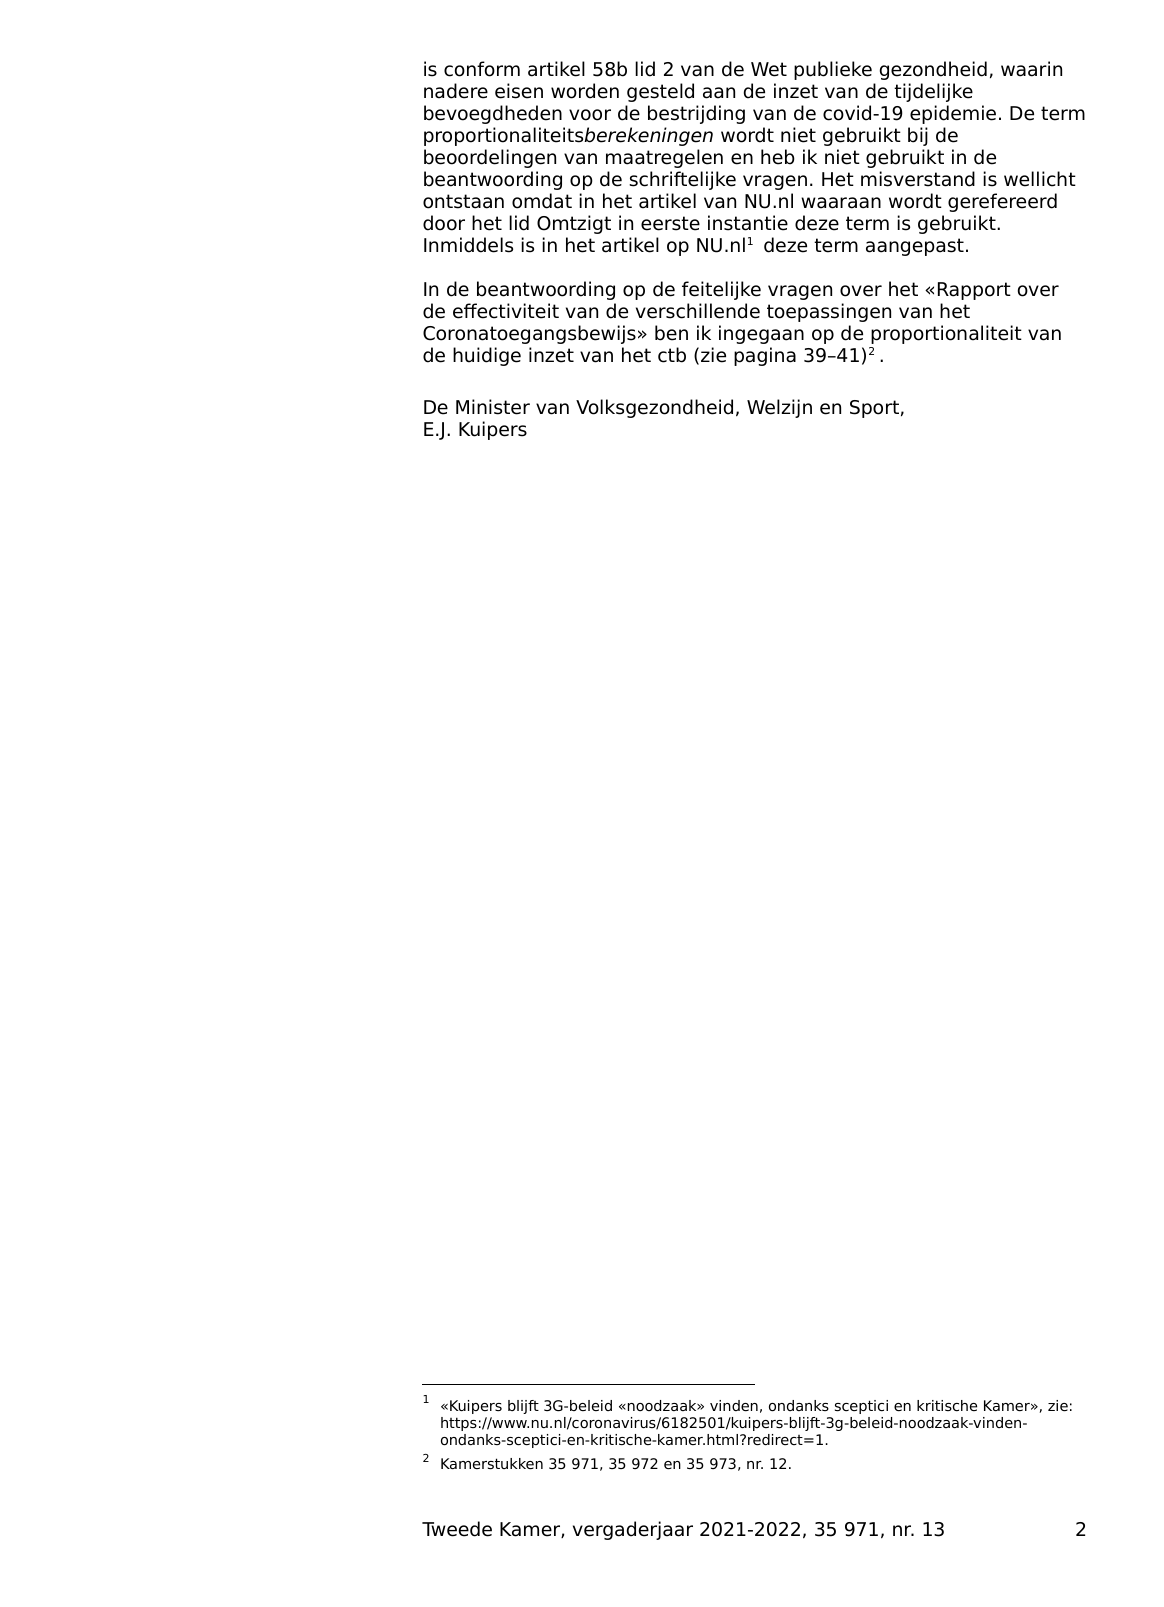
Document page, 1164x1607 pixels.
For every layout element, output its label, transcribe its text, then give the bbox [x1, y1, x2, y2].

text De Minister van Volksgezondheid, Welzijn en Sport, E.J. Kuipers [422, 397, 1087, 441]
text «Kuipers blijft 3G-beleid «noodzaak» vinden, ondanks sceptici en kritische Kamer», zie: https://www.nu.nl/coronavirus/6182501/kuipers-blijft-3g-beleid-noodzaak-vinden-ondanks-sceptici-en-kritische-kamer.html?redirect=1. [422, 1393, 1087, 1449]
text In de beantwoording op de feitelijke vragen over het «Rapport over de effectiviteit van de verschillende toepassingen van het Coronatoegangsbewijs» ben ik ingegaan op de proportionaliteit van de huidige inzet van het ctb (zie pagina 39–41). [422, 279, 1087, 367]
text is conform artikel 58b lid 2 van de Wet publieke gezondheid, waarin nadere eisen worden gesteld aan de inzet van de tijdelijke bevoegdheden voor de bestrijding van de covid-19 epidemie. De term proportionaliteitsberekeningen wordt niet gebruikt bij de beoordelingen van maatregelen en heb ik niet gebruikt in de beantwoording op de schriftelijke vragen. Het misverstand is wellicht ontstaan omdat in het artikel van NU.nl waaraan wordt gerefereerd door het lid Omtzigt in eerste instantie deze term is gebruikt. Inmiddels is in het artikel op NU.nl deze term aangepast. [422, 59, 1087, 257]
text Kamerstukken 35 971, 35 972 en 35 973, nr. 12. [422, 1452, 1087, 1474]
